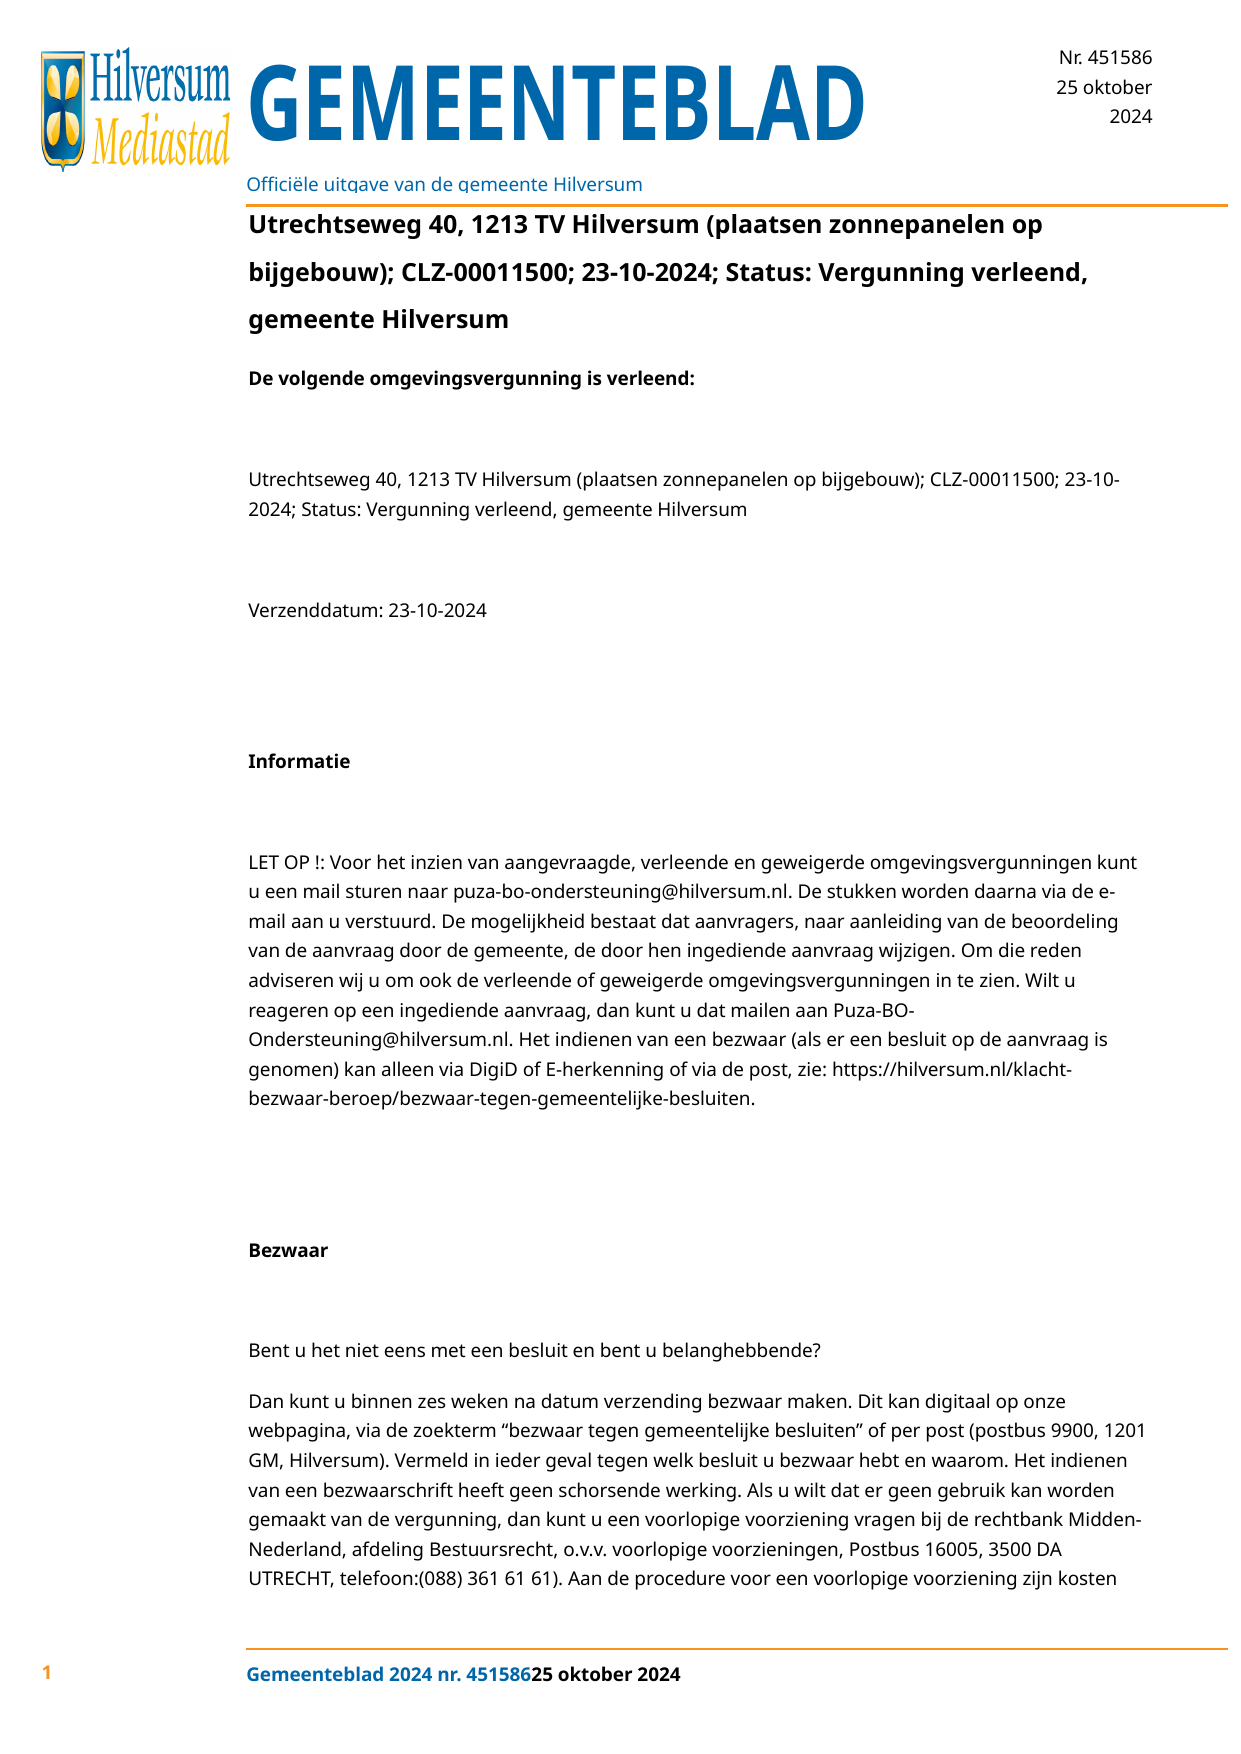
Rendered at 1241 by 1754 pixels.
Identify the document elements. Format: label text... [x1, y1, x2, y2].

text Bezwaar [248, 1237, 1152, 1262]
text Dan kunt u binnen zes weken na datum verzending bezwaar maken. Dit kan digitaal op onze webpagina, via de zoekterm “bezwaar tegen gemeentelijke besluiten” of per post (postbus 9900, 1201 GM, Hilversum). Vermeld in ieder geval tegen welk besluit u bezwaar hebt en waarom. Het indienen van een bezwaarschrift heeft geen schorsende werking. Als u wilt dat er geen gebruik kan worden gemaakt van de vergunning, dan kunt u een voorlopige voorziening vragen bij de rechtbank Midden-Nederland, afdeling Bestuursrecht, o.v.v. voorlopige voorzieningen, Postbus 16005, 3500 DA UTRECHT, telefoon:(088) 361 61 61). Aan de procedure voor een voorlopige voorziening zijn kosten [248, 1388, 1152, 1591]
text LET OP !: Voor het inzien van aangevraagde, verleende en geweigerde omgevingsvergunningen kunt u een mail sturen naar puza-bo-ondersteuning@hilversum.nl. De stukken worden daarna via de e-mail aan u verstuurd. De mogelijkheid bestaat dat aanvragers, naar aanleiding van de beoordeling van de aanvraag door de gemeente, de door hen ingediende aanvraag wijzigen. Om die reden adviseren wij u om ook de verleende of geweigerde omgevingsvergunningen in te zien. Wilt u reageren op een ingediende aanvraag, dan kunt u dat mailen aan Puza-BO-Ondersteuning@hilversum.nl. Het indienen van een bezwaar (als er een besluit op de aanvraag is genomen) kan alleen via DigiD of E-herkenning of via de post, zie: https://hilversum.nl/klacht-bezwaar-beroep/bezwaar-tegen-gemeentelijke-besluiten. [248, 849, 1152, 1111]
text Verzenddatum: 23-10-2024 [248, 597, 1152, 622]
text De volgende omgevingsvergunning is verleend: [248, 366, 1152, 391]
text Utrechtseweg 40, 1213 TV Hilversum (plaatsen zonnepanelen op bijgebouw); CLZ-00011500; 23-10-2024; Status: Vergunning verleend, gemeente Hilversum [248, 207, 1152, 336]
picture [41, 47, 231, 172]
text Utrechtseweg 40, 1213 TV Hilversum (plaatsen zonnepanelen op bijgebouw); CLZ-00011500; 23-10-2024; Status: Vergunning verleend, gemeente Hilversum [248, 466, 1152, 522]
text Bent u het niet eens met een besluit en bent u belanghebbende? [248, 1338, 1152, 1363]
text Informatie [248, 748, 1152, 774]
